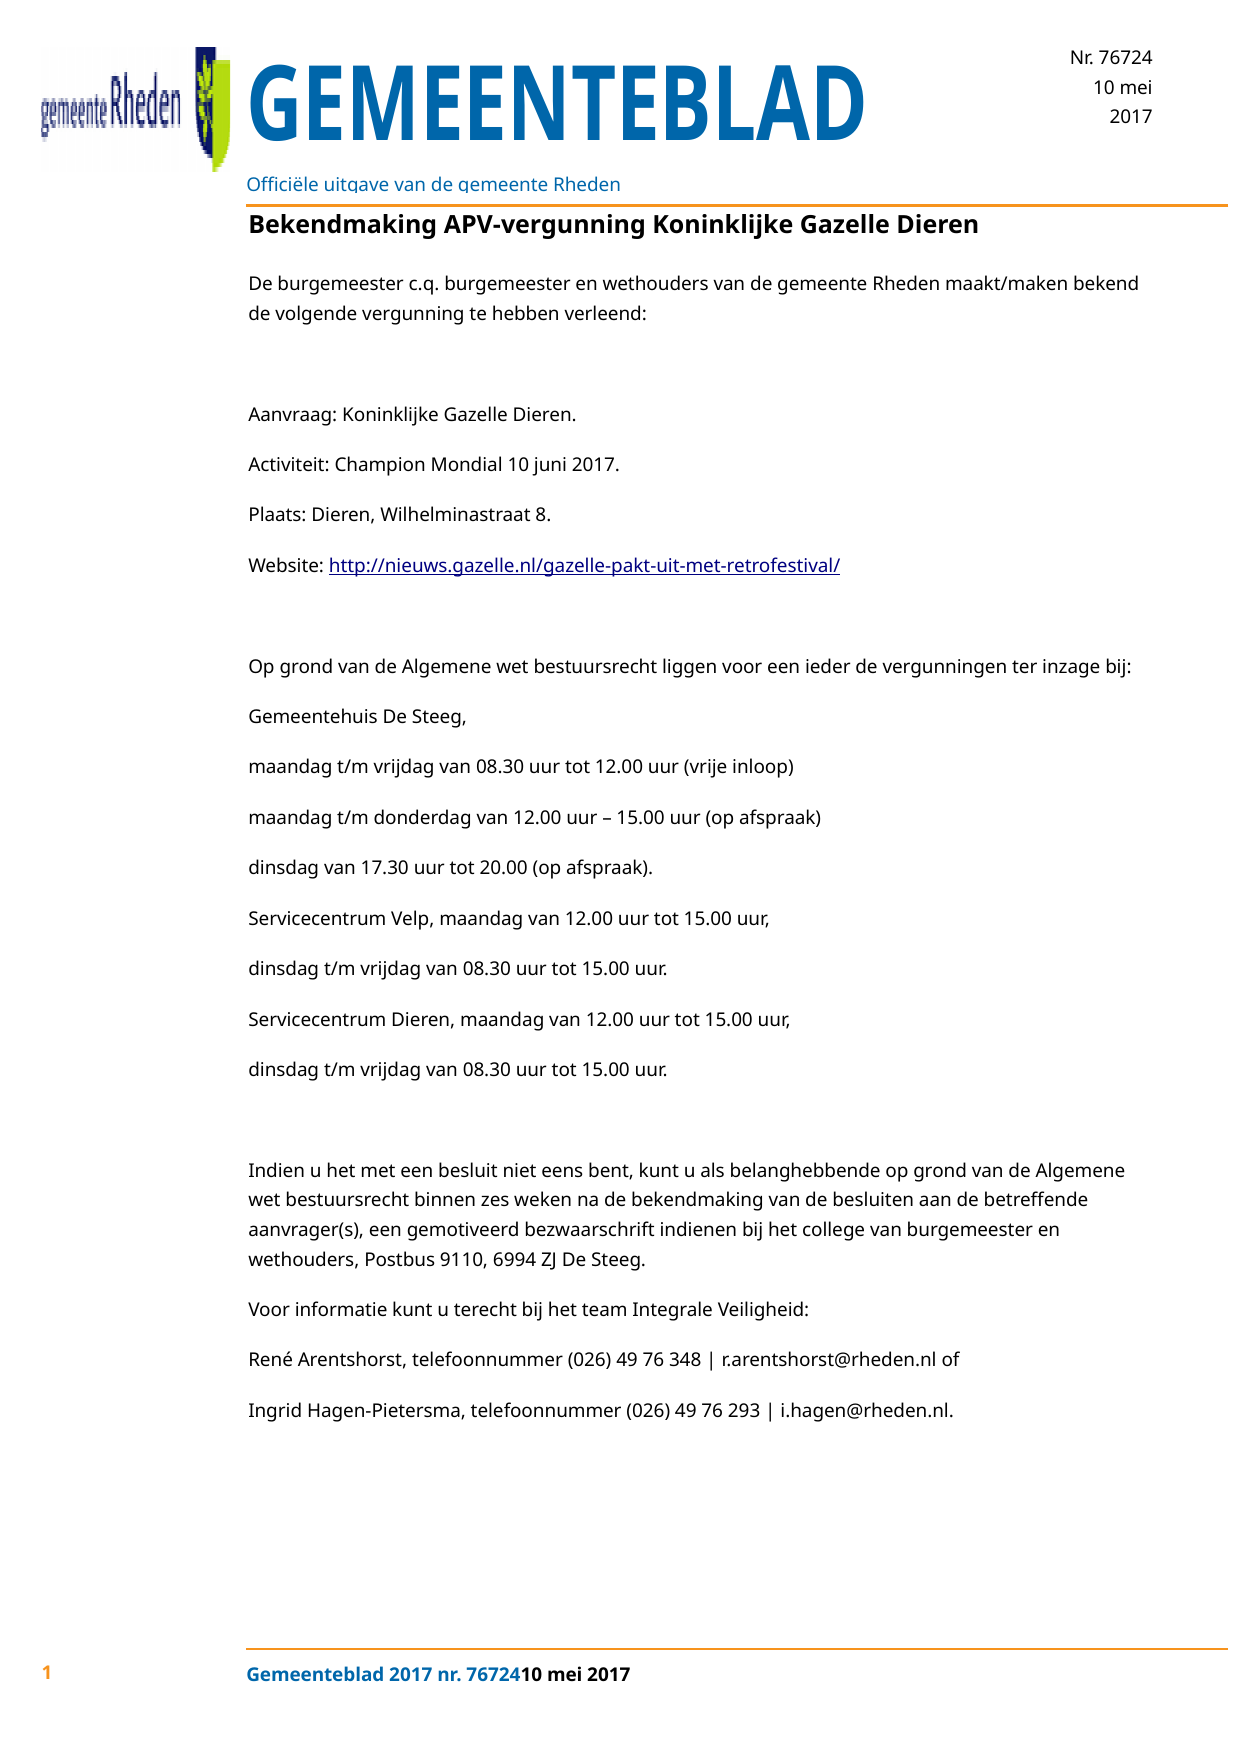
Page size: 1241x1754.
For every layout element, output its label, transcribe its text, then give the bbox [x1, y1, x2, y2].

picture [41, 47, 231, 172]
text Voor informatie kunt u terecht bij het team Integrale Veiligheid: [248, 1296, 1152, 1322]
text De burgemeester c.q. burgemeester en wethouders van de gemeente Rheden maakt/maken bekend de volgende vergunning te hebben verleend: [248, 270, 1152, 326]
text Aanvraag: Koninklijke Gazelle Dieren. [248, 401, 1152, 426]
text Activiteit: Champion Mondial 10 juni 2017. [248, 451, 1152, 477]
text Op grond van de Algemene wet bestuursrecht liggen voor een ieder de vergunningen ter inzage bij: [248, 653, 1152, 678]
text dinsdag t/m vrijdag van 08.30 uur tot 15.00 uur. [248, 1056, 1152, 1082]
text Gemeentehuis De Steeg, [248, 703, 1152, 729]
text Website: http://nieuws.gazelle.nl/gazelle-pakt-uit-met-retrofestival/ [248, 552, 1152, 578]
text maandag t/m vrijdag van 08.30 uur tot 12.00 uur (vrije inloop) [248, 754, 1152, 779]
text Indien u het met een besluit niet eens bent, kunt u als belanghebbende op grond van de Algemene wet bestuursrecht binnen zes weken na de bekendmaking van de besluiten aan de betreffende aanvrager(s), een gemotiveerd bezwaarschrift indienen bij het college van burgemeester en wethouders, Postbus 9110, 6994 ZJ De Steeg. [248, 1157, 1152, 1271]
text dinsdag t/m vrijdag van 08.30 uur tot 15.00 uur. [248, 955, 1152, 981]
text Servicecentrum Dieren, maandag van 12.00 uur tot 15.00 uur, [248, 1006, 1152, 1031]
text Bekendmaking APV-vergunning Koninklijke Gazelle Dieren [248, 207, 1152, 241]
text René Arentshorst, telefoonnummer (026) 49 76 348 | r.arentshorst@rheden.nl of [248, 1347, 1152, 1372]
text Plaats: Dieren, Wilhelminastraat 8. [248, 502, 1152, 527]
text Ingrid Hagen-Pietersma, telefoonnummer (026) 49 76 293 | i.hagen@rheden.nl. [248, 1397, 1152, 1423]
text dinsdag van 17.30 uur tot 20.00 (op afspraak). [248, 854, 1152, 880]
text Servicecentrum Velp, maandag van 12.00 uur tot 15.00 uur, [248, 905, 1152, 931]
text maandag t/m donderdag van 12.00 uur – 15.00 uur (op afspraak) [248, 804, 1152, 830]
